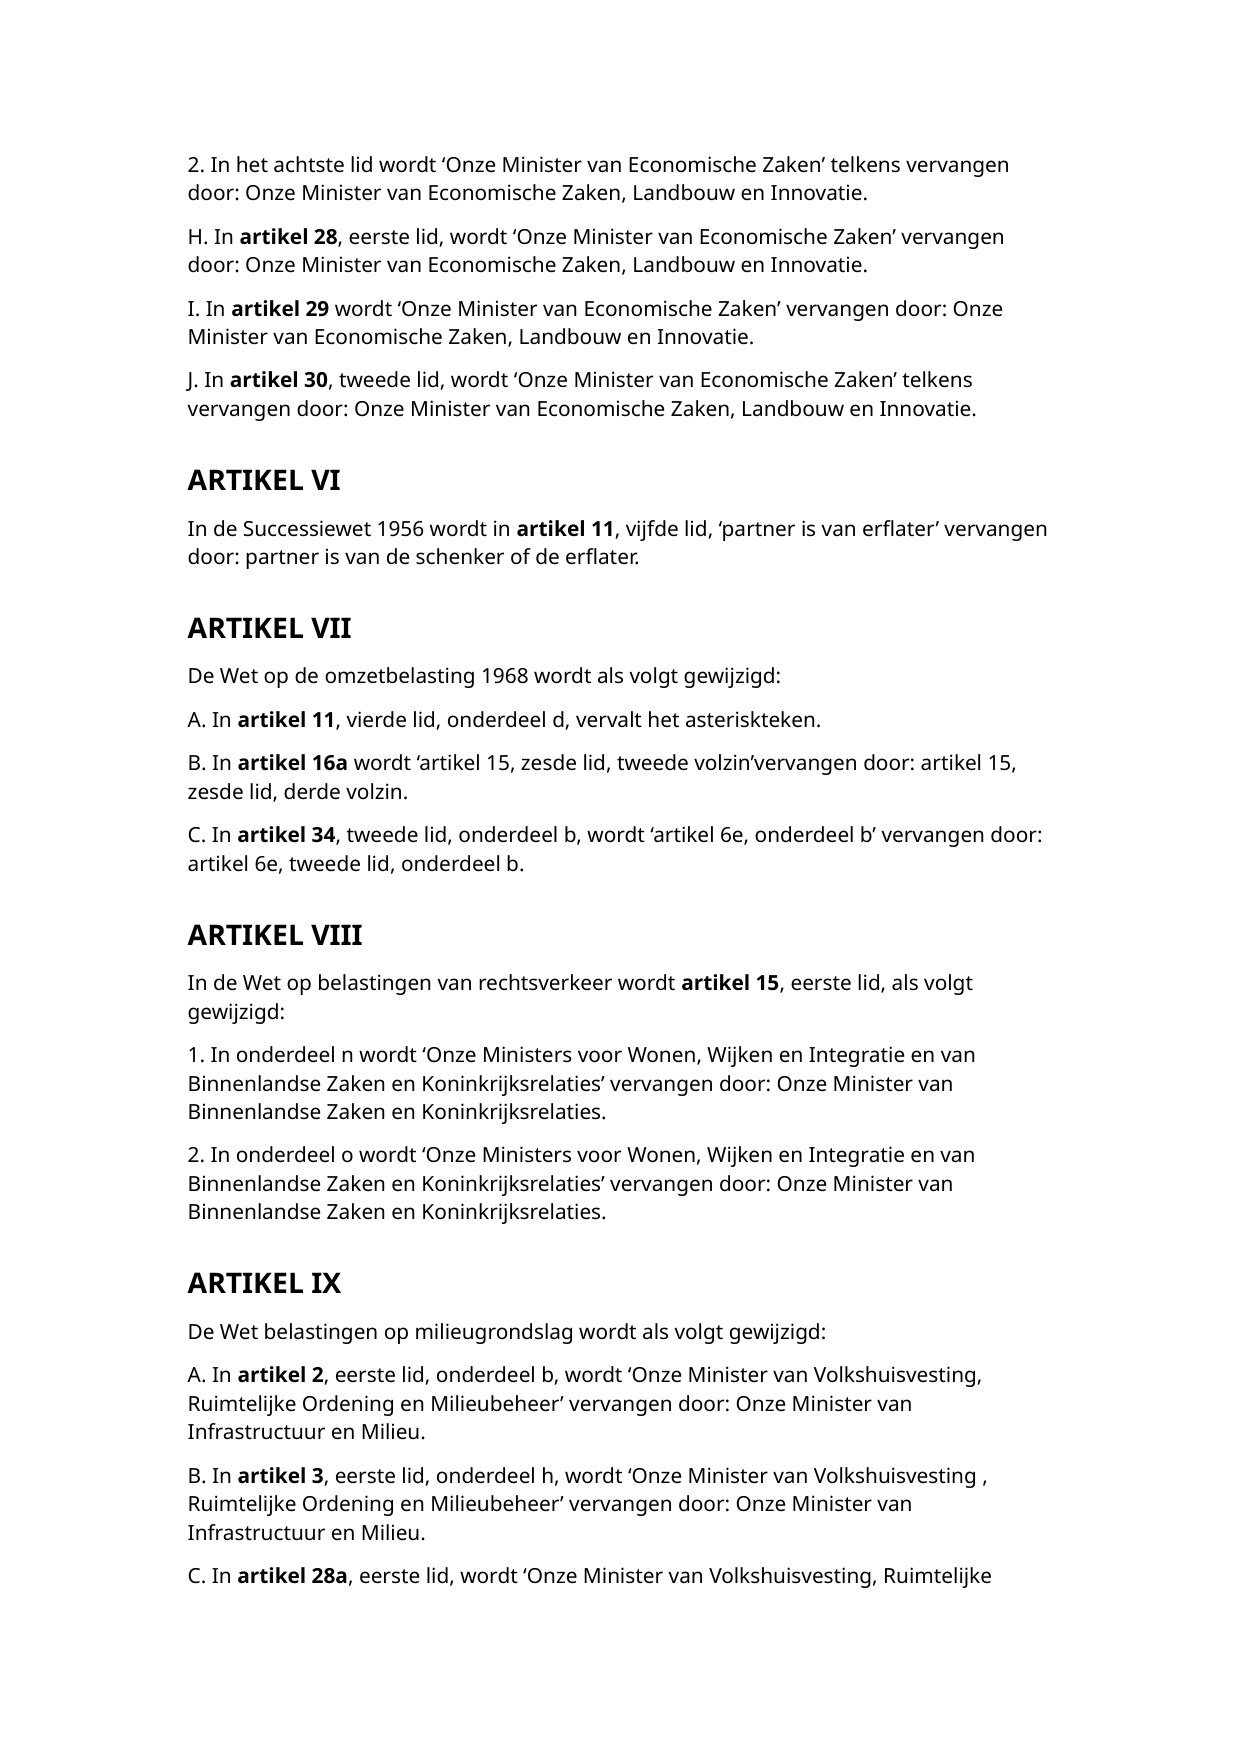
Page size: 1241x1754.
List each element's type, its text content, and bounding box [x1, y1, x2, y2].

text C. In artikel 34, tweede lid, onderdeel b, wordt ‘artikel 6e, onderdeel b’ vervangen door: artikel 6e, tweede lid, onderdeel b. [187, 820, 1053, 877]
text In de Successiewet 1956 wordt in artikel 11, vijfde lid, ‘partner is van erflater’ vervangen door: partner is van de schenker of de erflater. [187, 514, 1053, 571]
text A. In artikel 11, vierde lid, onderdeel d, vervalt het asteriskteken. [187, 705, 1053, 733]
text I. In artikel 29 wordt ‘Onze Minister van Economische Zaken’ vervangen door: Onze Minister van Economische Zaken, Landbouw en Innovatie. [187, 294, 1053, 351]
text C. In artikel 28a, eerste lid, wordt ‘Onze Minister van Volkshuisvesting, Ruimtelijke [187, 1561, 1053, 1589]
text In de Wet op belastingen van rechtsverkeer wordt artikel 15, eerste lid, als volgt gewijzigd: [187, 968, 1053, 1025]
text 1. In onderdeel n wordt ‘Onze Ministers voor Wonen, Wijken en Integratie en van Binnenlandse Zaken en Koninkrijksrelaties’ vervangen door: Onze Minister van Binnenlandse Zaken en Koninkrijksrelaties. [187, 1040, 1053, 1126]
text H. In artikel 28, eerste lid, wordt ‘Onze Minister van Economische Zaken’ vervangen door: Onze Minister van Economische Zaken, Landbouw en Innovatie. [187, 222, 1053, 279]
text De Wet belastingen op milieugrondslag wordt als volgt gewijzigd: [187, 1317, 1053, 1346]
text 2. In het achtste lid wordt ‘Onze Minister van Economische Zaken’ telkens vervangen door: Onze Minister van Economische Zaken, Landbouw en Innovatie. [187, 150, 1053, 207]
subtitle ARTIKEL VI [187, 460, 1053, 499]
text A. In artikel 2, eerste lid, onderdeel b, wordt ‘Onze Minister van Volkshuisvesting, Ruimtelijke Ordening en Milieubeheer’ vervangen door: Onze Minister van Infrastructuur en Milieu. [187, 1361, 1053, 1446]
subtitle ARTIKEL IX [187, 1263, 1053, 1302]
text De Wet op de omzetbelasting 1968 wordt als volgt gewijzigd: [187, 662, 1053, 690]
text B. In artikel 16a wordt ‘artikel 15, zesde lid, tweede volzin’vervangen door: artikel 15, zesde lid, derde volzin. [187, 748, 1053, 805]
text 2. In onderdeel o wordt ‘Onze Ministers voor Wonen, Wijken en Integratie en van Binnenlandse Zaken en Koninkrijksrelaties’ vervangen door: Onze Minister van Binnenlandse Zaken en Koninkrijksrelaties. [187, 1141, 1053, 1226]
text B. In artikel 3, eerste lid, onderdeel h, wordt ‘Onze Minister van Volkshuisvesting , Ruimtelijke Ordening en Milieubeheer’ vervangen door: Onze Minister van Infrastructuur en Milieu. [187, 1461, 1053, 1546]
text J. In artikel 30, tweede lid, wordt ‘Onze Minister van Economische Zaken’ telkens vervangen door: Onze Minister van Economische Zaken, Landbouw en Innovatie. [187, 366, 1053, 422]
subtitle ARTIKEL VII [187, 608, 1053, 647]
subtitle ARTIKEL VIII [187, 915, 1053, 953]
